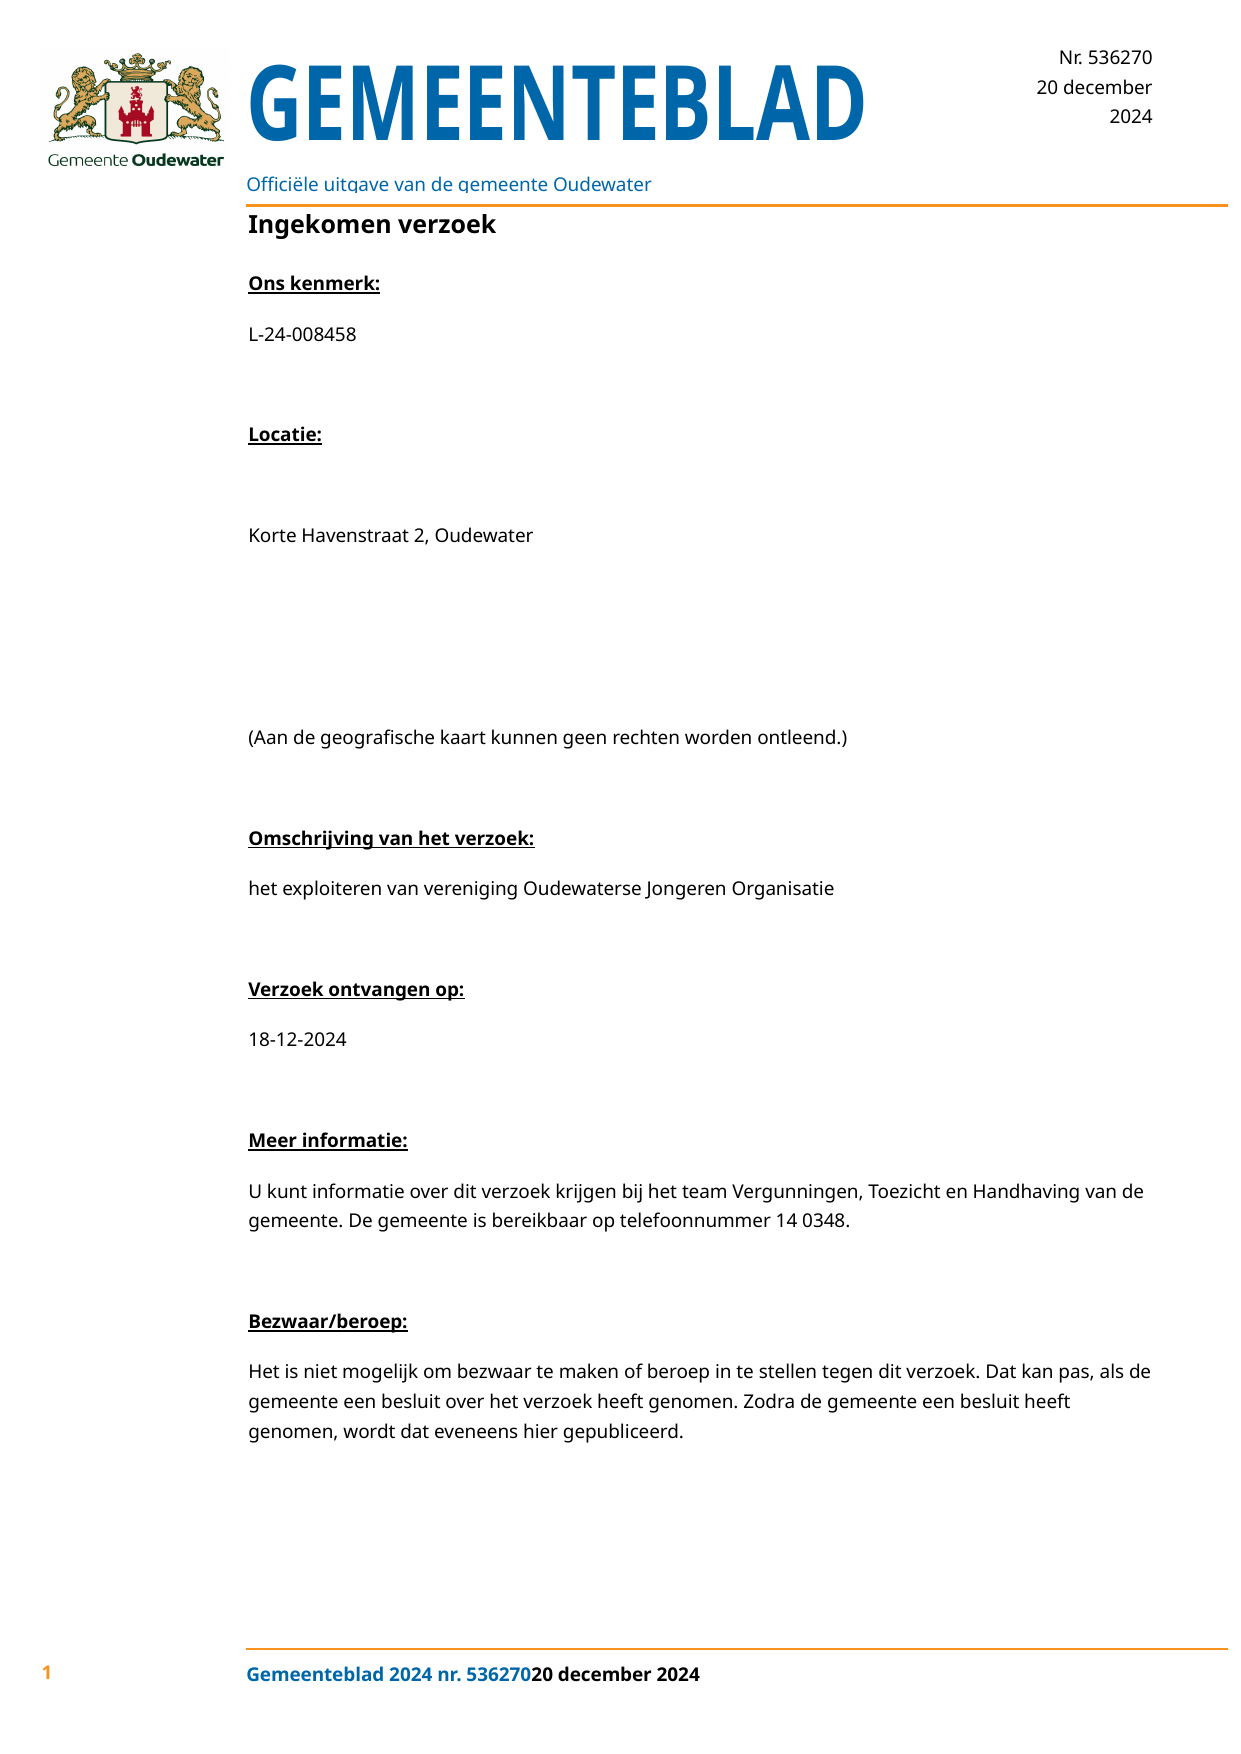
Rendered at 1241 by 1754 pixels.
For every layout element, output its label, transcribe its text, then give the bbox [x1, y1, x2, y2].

picture [41, 47, 231, 172]
text L-24-008458 [248, 321, 1152, 346]
text Verzoek ontvangen op: [248, 976, 1152, 1002]
text (Aan de geografische kaart kunnen geen rechten worden ontleend.) [248, 724, 1152, 750]
text 18-12-2024 [248, 1027, 1152, 1052]
text Ons kenmerk: [248, 270, 1152, 296]
text Omschrijving van het verzoek: [248, 825, 1152, 851]
text Meer informatie: [248, 1127, 1152, 1153]
text Locatie: [248, 422, 1152, 447]
text Bezwaar/beroep: [248, 1308, 1152, 1334]
text Het is niet mogelijk om bezwaar te maken of beroep in te stellen tegen dit verzoek. Dat kan pas, als de gemeente een besluit over het verzoek heeft genomen. Zodra de gemeente een besluit heeft genomen, wordt dat eveneens hier gepubliceerd. [248, 1359, 1152, 1443]
text Ingekomen verzoek [248, 207, 1152, 241]
text U kunt informatie over dit verzoek krijgen bij het team Vergunningen, Toezicht en Handhaving van de gemeente. De gemeente is bereikbaar op telefoonnummer 14 0348. [248, 1178, 1152, 1233]
text Korte Havenstraat 2, Oudewater [248, 522, 1152, 548]
text het exploiteren van vereniging Oudewaterse Jongeren Organisatie [248, 875, 1152, 901]
